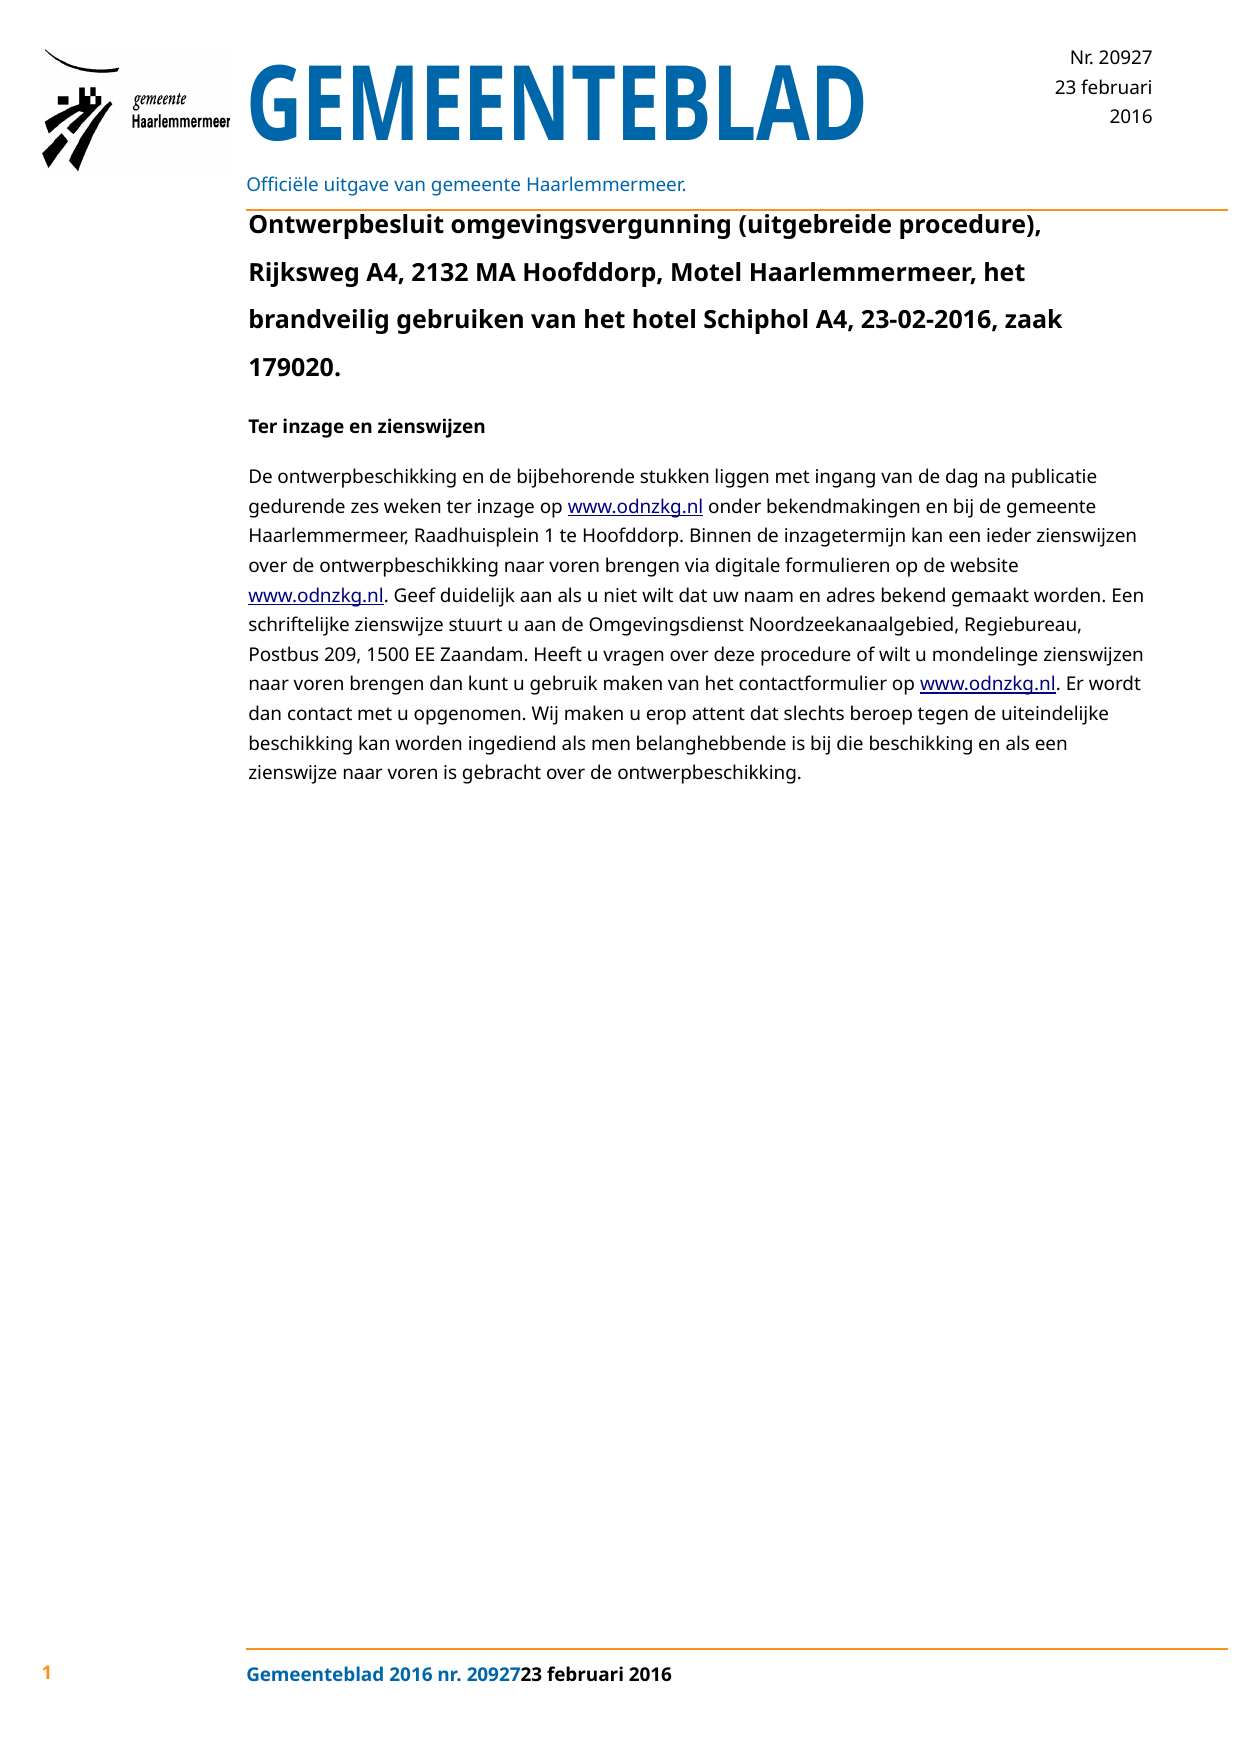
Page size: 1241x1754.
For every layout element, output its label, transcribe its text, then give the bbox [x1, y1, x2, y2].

text De ontwerpbeschikking en de bijbehorende stukken liggen met ingang van de dag na publicatie gedurende zes weken ter inzage op www.odnzkg.nl onder bekendmakingen en bij de gemeente Haarlemmermeer, Raadhuisplein 1 te Hoofddorp. Binnen de inzagetermijn kan een ieder zienswijzen over de ontwerpbeschikking naar voren brengen via digitale formulieren op de website www.odnzkg.nl. Geef duidelijk aan als u niet wilt dat uw naam en adres bekend gemaakt worden. Een schriftelijke zienswijze stuurt u aan de Omgevingsdienst Noordzeekanaalgebied, Regiebureau, Postbus 209, 1500 EE Zaandam. Heeft u vragen over deze procedure of wilt u mondelinge zienswijzen naar voren brengen dan kunt u gebruik maken van het contactformulier op www.odnzkg.nl. Er wordt dan contact met u opgenomen. Wij maken u erop attent dat slechts beroep tegen de uiteindelijke beschikking kan worden ingediend als men belanghebbende is bij die beschikking en als een zienswijze naar voren is gebracht over de ontwerpbeschikking. [248, 463, 1152, 785]
text Ter inzage en zienswijzen [248, 413, 1152, 439]
text Ontwerpbesluit omgevingsvergunning (uitgebreide procedure), Rijksweg A4, 2132 MA Hoofddorp, Motel Haarlemmermeer, het brandveilig gebruiken van het hotel Schiphol A4, 23-02-2016, zaak 179020. [248, 211, 1152, 384]
picture [41, 47, 231, 172]
